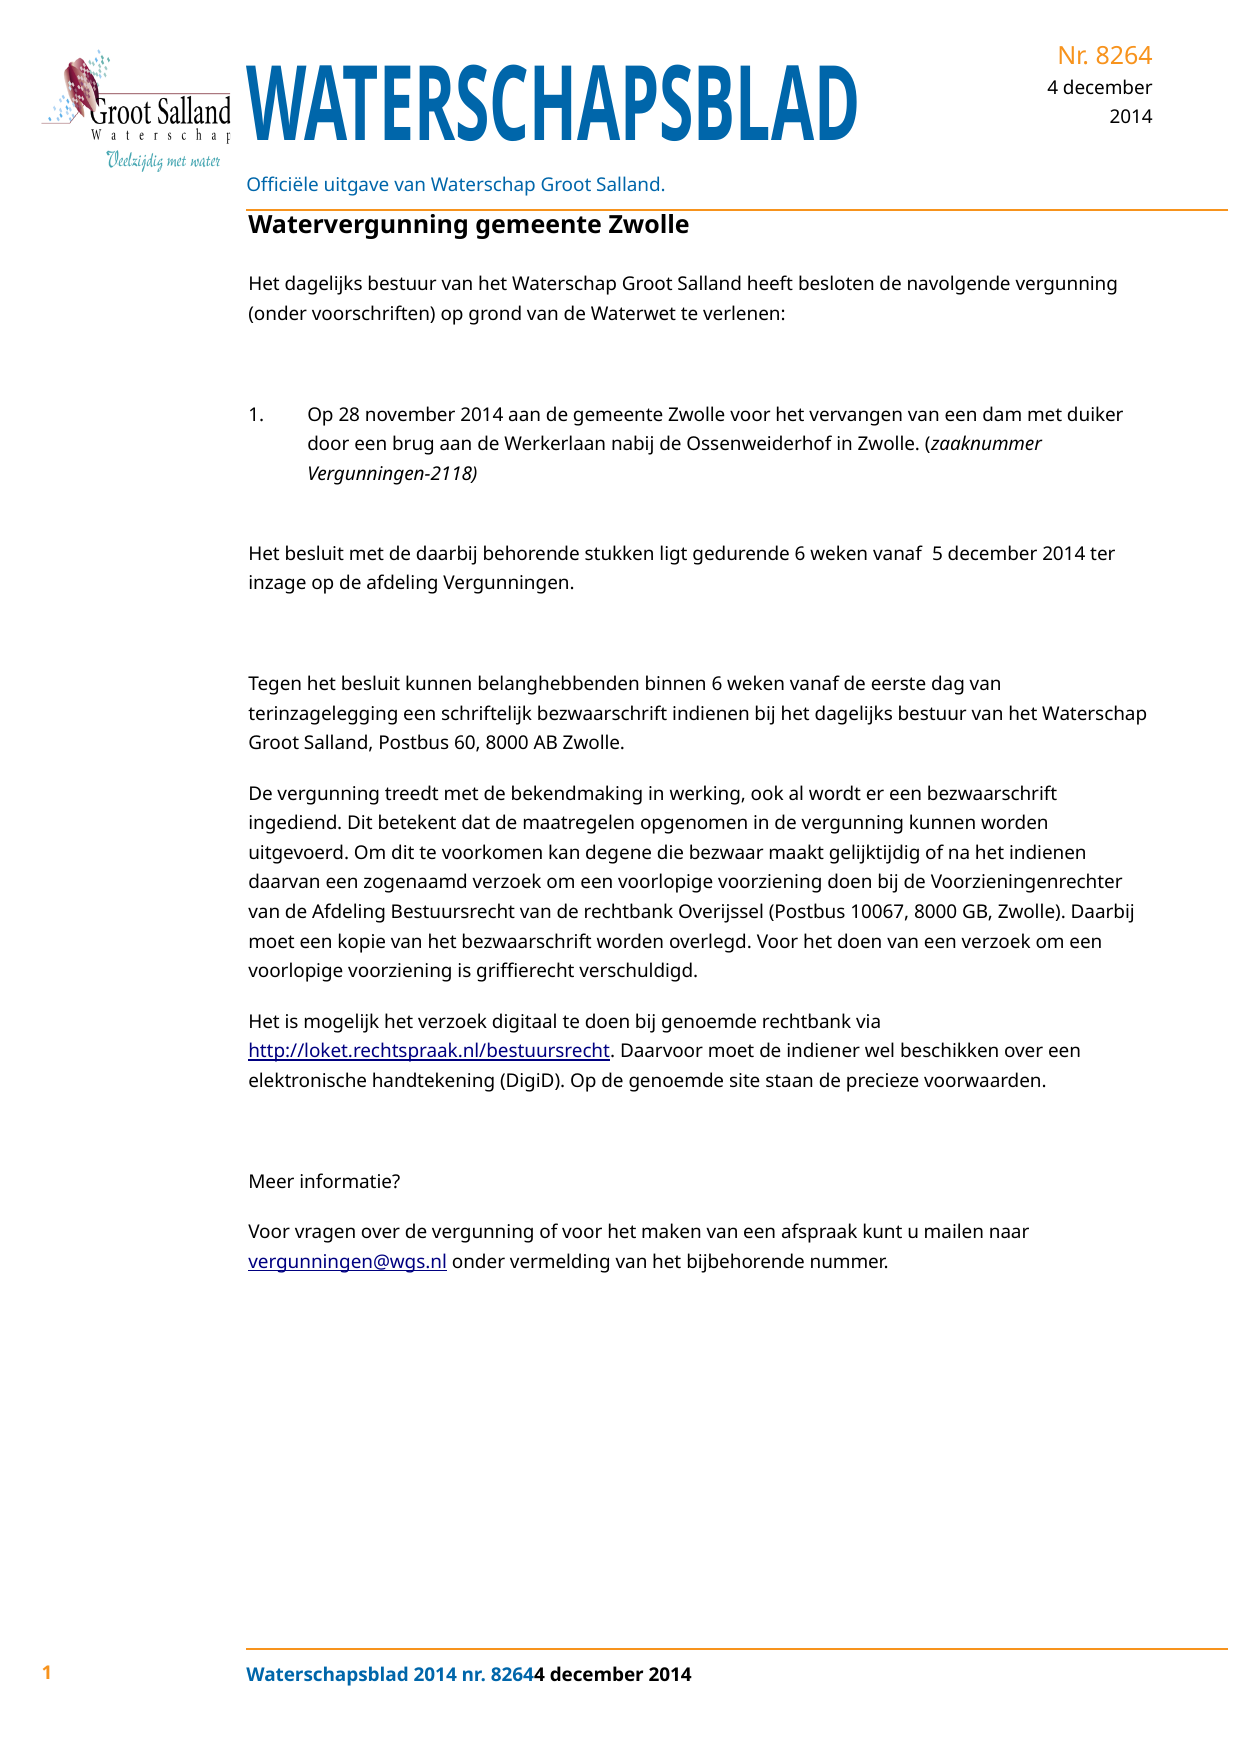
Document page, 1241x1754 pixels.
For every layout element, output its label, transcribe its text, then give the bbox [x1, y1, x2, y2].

list Op 28 november 2014 aan de gemeente Zwolle voor het vervangen van een dam met duiker door een brug aan de Werkerlaan nabij de Ossenweiderhof in Zwolle. (zaaknummer Vergunningen-2118) [248, 401, 1152, 486]
text Voor vragen over de vergunning of voor het maken van een afspraak kunt u mailen naar vergunningen@wgs.nl onder vermelding van het bijbehorende nummer. [248, 1218, 1152, 1273]
text Tegen het besluit kunnen belanghebbenden binnen 6 weken vanaf de eerste dag van terinzagelegging een schriftelijk bezwaarschrift indienen bij het dagelijks bestuur van het Waterschap Groot Salland, Postbus 60, 8000 AB Zwolle. [248, 670, 1152, 755]
picture [41, 47, 231, 172]
text Meer informatie? [248, 1168, 1152, 1193]
text De vergunning treedt met de bekendmaking in werking, ook al wordt er een bezwaarschrift ingediend. Dit betekent dat de maatregelen opgenomen in de vergunning kunnen worden uitgevoerd. Om dit te voorkomen kan degene die bezwaar maakt gelijktijdig of na het indienen daarvan een zogenaamd verzoek om een voorlopige voorziening doen bij de Voorzieningenrechter van de Afdeling Bestuursrecht van de rechtbank Overijssel (Postbus 10067, 8000 GB, Zwolle). Daarbij moet een kopie van het bezwaarschrift worden overlegd. Voor het doen van een verzoek om een voorlopige voorziening is griffierecht verschuldigd. [248, 780, 1152, 983]
text Het dagelijks bestuur van het Waterschap Groot Salland heeft besloten de navolgende vergunning (onder voorschriften) op grond van de Waterwet te verlenen: [248, 270, 1152, 326]
text Watervergunning gemeente Zwolle [248, 211, 1152, 241]
text Het besluit met de daarbij behorende stukken ligt gedurende 6 weken vanaf 5 december 2014 ter inzage op de afdeling Vergunningen. [248, 540, 1152, 595]
text Het is mogelijk het verzoek digitaal te doen bij genoemde rechtbank via http://loket.rechtspraak.nl/bestuursrecht. Daarvoor moet de indiener wel beschikken over een elektronische handtekening (DigiD). Op de genoemde site staan de precieze voorwaarden. [248, 1008, 1152, 1093]
